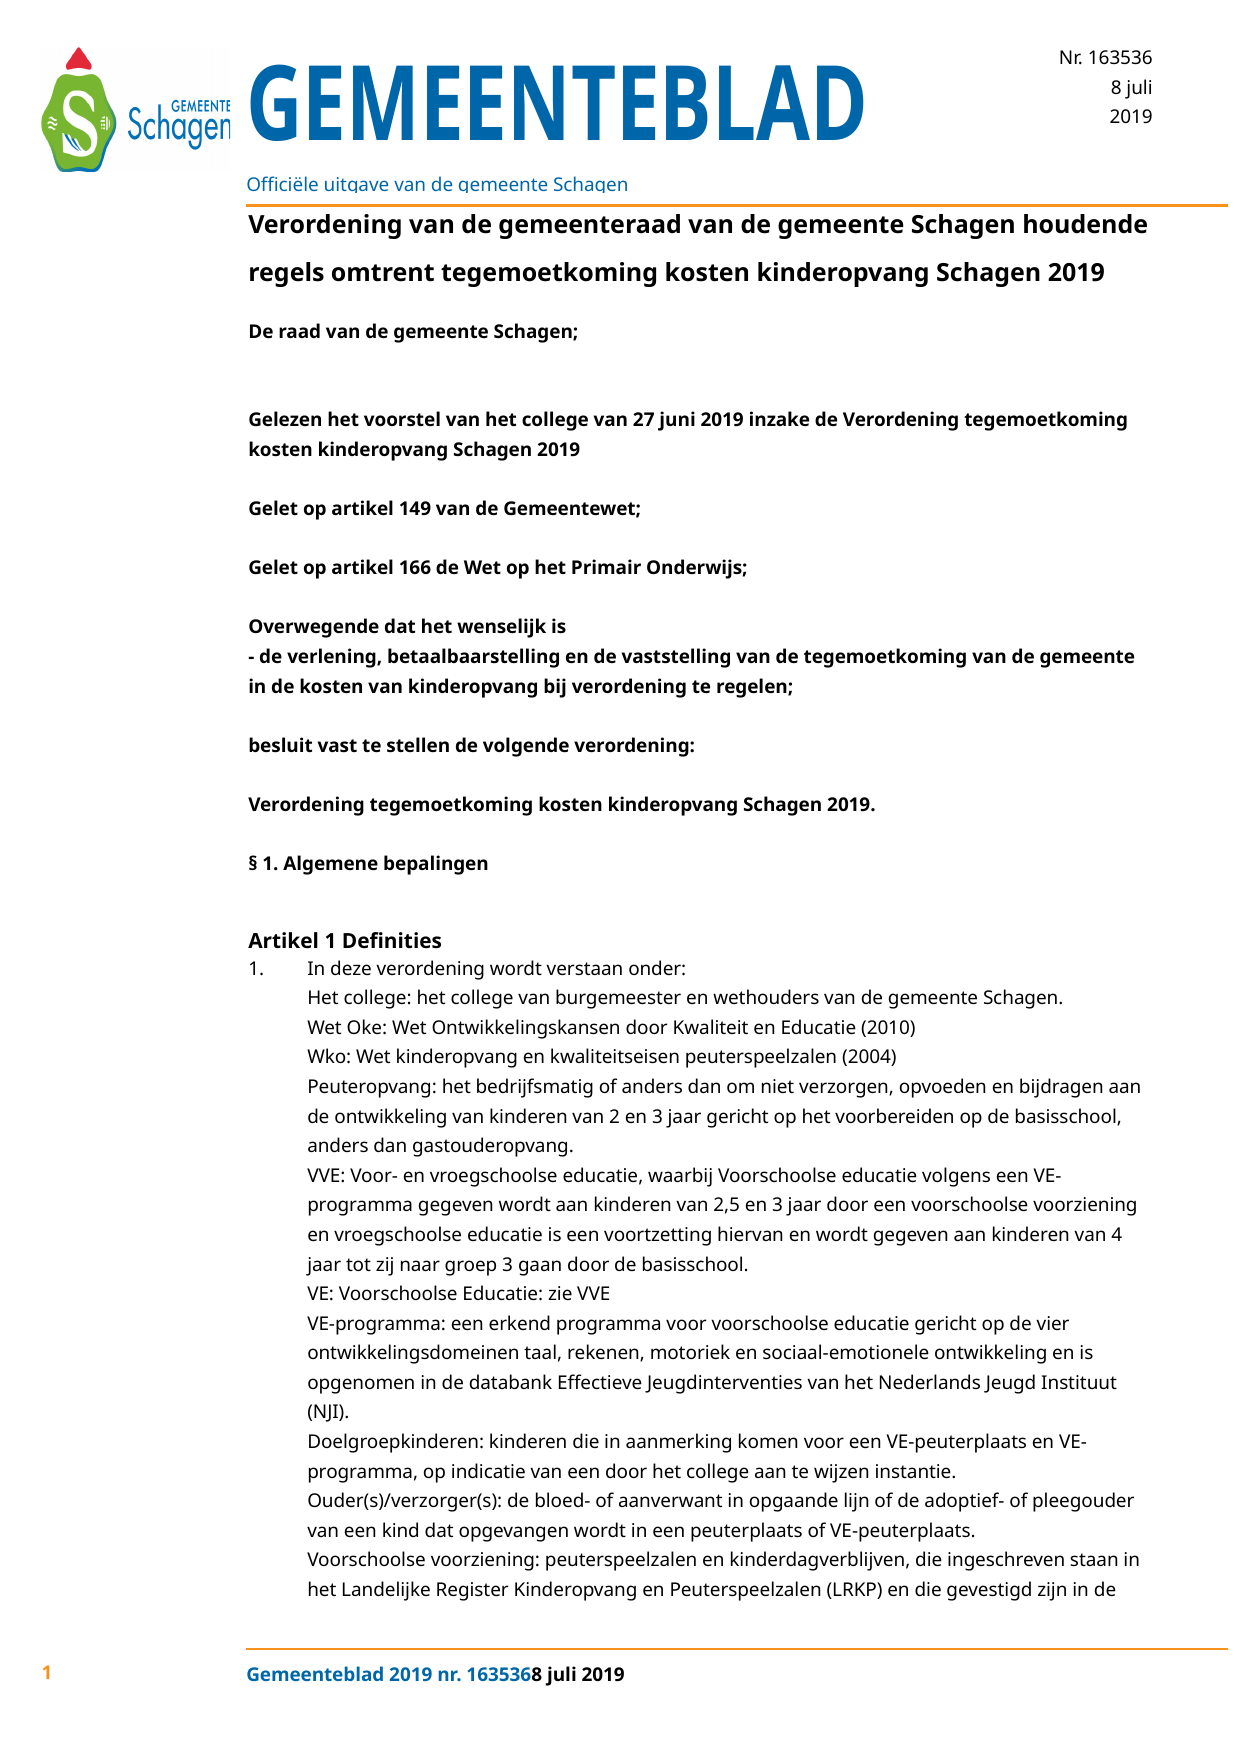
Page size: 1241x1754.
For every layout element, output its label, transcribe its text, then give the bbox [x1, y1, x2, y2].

list VE-programma: een erkend programma voor voorschoolse educatie gericht op de vier ontwikkelingsdomeinen taal, rekenen, motoriek en sociaal-emotionele ontwikkeling en is opgenomen in de databank Effectieve Jeugdinterventies van het Nederlands Jeugd Instituut (NJI). [248, 1310, 1152, 1424]
list In deze verordening wordt verstaan onder: [248, 955, 1152, 981]
text Verordening van de gemeenteraad van de gemeente Schagen houdende regels omtrent tegemoetkoming kosten kinderopvang Schagen 2019 [248, 207, 1152, 288]
text Gelet op artikel 149 van de Gemeentewet; [248, 495, 1152, 521]
list Doelgroepkinderen: kinderen die in aanmerking komen voor een VE-peuterplaats en VE-programma, op indicatie van een door het college aan te wijzen instantie. [248, 1428, 1152, 1484]
list Wko: Wet kinderopvang en kwaliteitseisen peuterspeelzalen (2004) [248, 1044, 1152, 1069]
list Het college: het college van burgemeester en wethouders van de gemeente Schagen. [248, 984, 1152, 1010]
list VVE: Voor- en vroegschoolse educatie, waarbij Voorschoolse educatie volgens een VE- programma gegeven wordt aan kinderen van 2,5 en 3 jaar door een voorschoolse voorziening en vroegschoolse educatie is een voortzetting hiervan en wordt gegeven aan kinderen van 4 jaar tot zij naar groep 3 gaan door de basisschool. [248, 1162, 1152, 1277]
text De raad van de gemeente Schagen; [248, 318, 1152, 344]
text Gelezen het voorstel van het college van 27 juni 2019 inzake de Verordening tegemoetkoming kosten kinderopvang Schagen 2019 [248, 407, 1152, 462]
text § 1. Algemene bepalingen [248, 850, 1152, 876]
list Peuteropvang: het bedrijfsmatig of anders dan om niet verzorgen, opvoeden en bijdragen aan de ontwikkeling van kinderen van 2 en 3 jaar gericht op het voorbereiden op de basisschool, anders dan gastouderopvang. [248, 1073, 1152, 1158]
list Wet Oke: Wet Ontwikkelingskansen door Kwaliteit en Educatie (2010) [248, 1014, 1152, 1040]
list Voorschoolse voorziening: peuterspeelzalen en kinderdagverblijven, die ingeschreven staan in het Landelijke Register Kinderopvang en Peuterspeelzalen (LRKP) en die gevestigd zijn in de [248, 1547, 1152, 1602]
text Verordening tegemoetkoming kosten kinderopvang Schagen 2019. [248, 791, 1152, 817]
text Overwegende dat het wenselijk is [248, 614, 1152, 639]
picture [41, 47, 231, 172]
list VE: Voorschoolse Educatie: zie VVE [248, 1280, 1152, 1306]
list Ouder(s)/verzorger(s): de bloed- of aanverwant in opgaande lijn of de adoptief- of pleegouder van een kind dat opgevangen wordt in een peuterplaats of VE-peuterplaats. [248, 1487, 1152, 1543]
text Gelet op artikel 166 de Wet op het Primair Onderwijs; [248, 554, 1152, 580]
text besluit vast te stellen de volgende verordening: [248, 732, 1152, 758]
text Artikel 1 Definities [248, 927, 1152, 955]
text - de verlening, betaalbaarstelling en de vaststelling van de tegemoetkoming van de gemeente in de kosten van kinderopvang bij verordening te regelen; [248, 643, 1152, 699]
